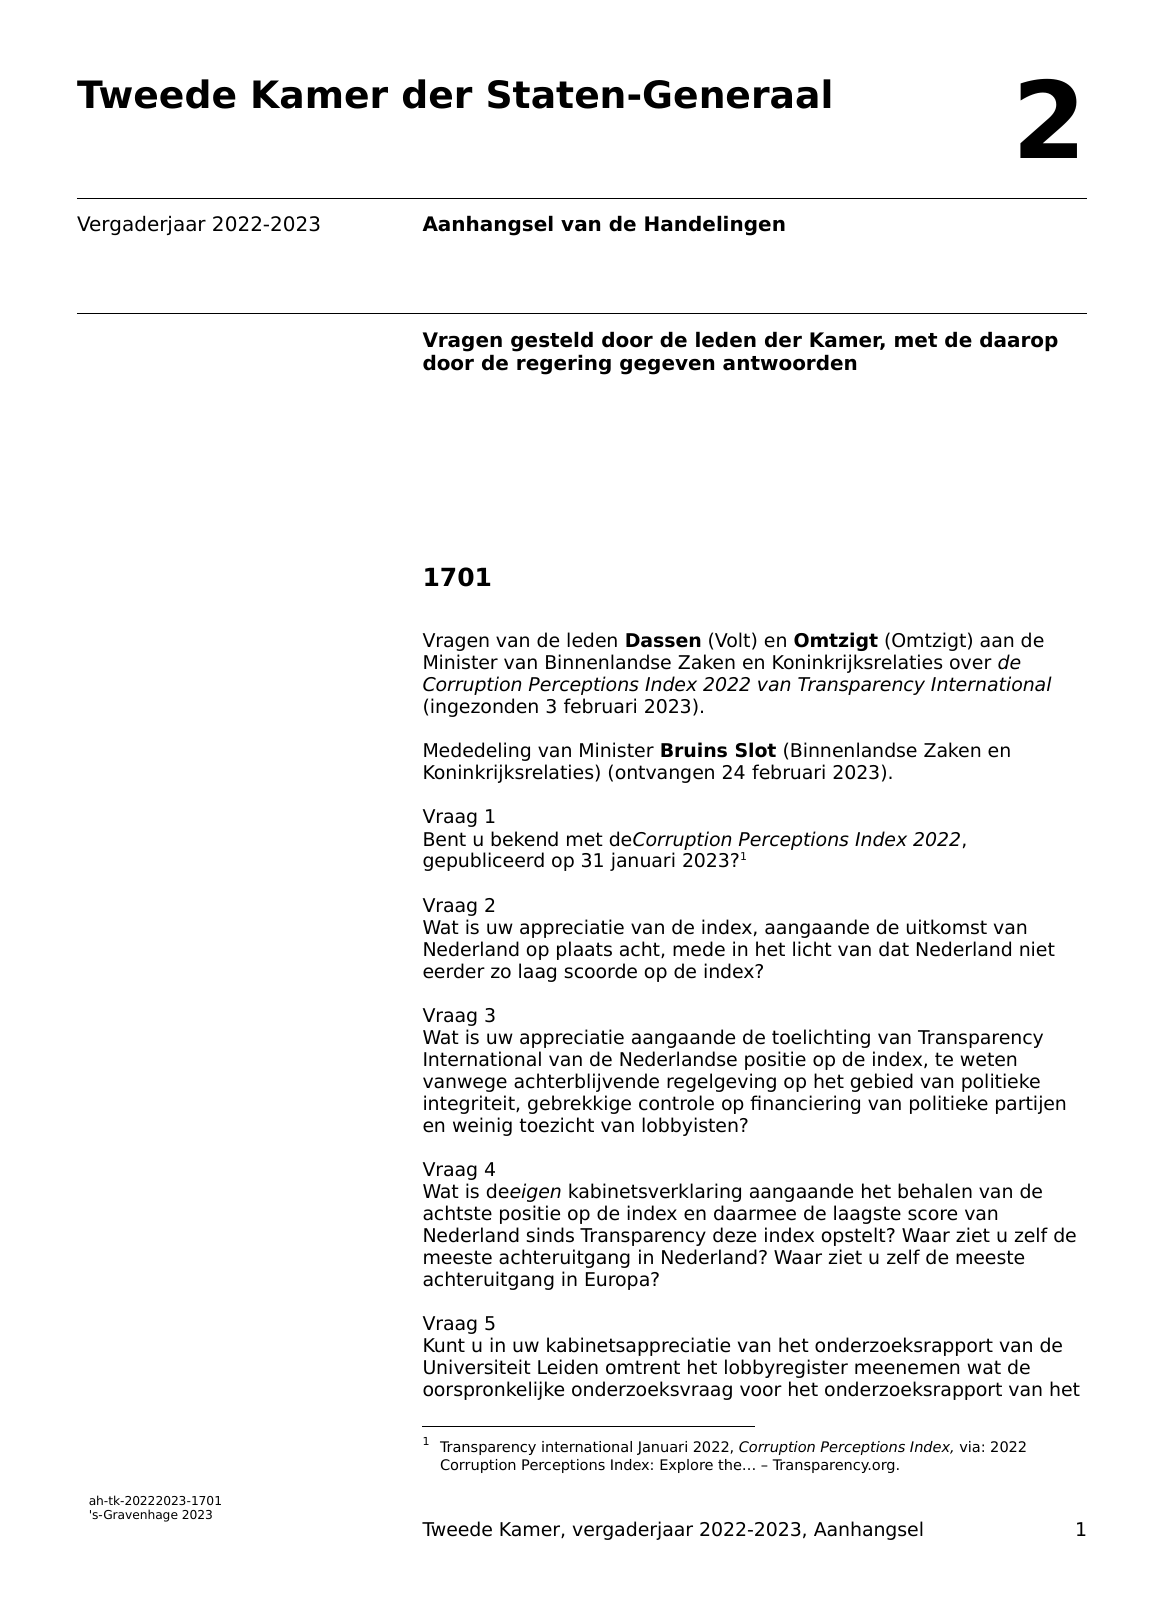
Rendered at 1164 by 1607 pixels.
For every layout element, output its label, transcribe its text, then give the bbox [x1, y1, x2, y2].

text Vragen van de leden Dassen (Volt) en Omtzigt (Omtzigt) aan de Minister van Binnenlandse Zaken en Koninkrijksrelaties over de Corruption Perceptions Index 2022 van Transparency International (ingezonden 3 februari 2023). [422, 630, 1087, 718]
text Wat is deeigen kabinetsverklaring aangaande het behalen van de achtste positie op de index en daarmee de laagste score van Nederland sinds Transparency deze index opstelt? Waar ziet u zelf de meeste achteruitgang in Nederland? Waar ziet u zelf de meeste achteruitgang in Europa? [422, 1181, 1087, 1291]
table_cell [77, 314, 422, 375]
text Wat is uw appreciatie van de index, aangaande de uitkomst van Nederland op plaats acht, mede in het licht van dat Nederland niet eerder zo laag scoorde op de index? [422, 917, 1087, 982]
text Vraag 3 [422, 1005, 1087, 1027]
text Vraag 5 [422, 1313, 1087, 1335]
table_header 2 [886, 59, 1087, 198]
text Bent u bekend met deCorruption Perceptions Index 2022, gepubliceerd op 31 januari 2023? [422, 828, 1087, 872]
text 's-Gravenhage 2023 [88, 1508, 323, 1522]
text Kunt u in uw kabinetsappreciatie van het onderzoeksrapport van de Universiteit Leiden omtrent het lobbyregister meenemen wat de oorspronkelijke onderzoeksvraag voor het onderzoeksrapport van het [422, 1335, 1087, 1401]
text Mededeling van Minister Bruins Slot (Binnenlandse Zaken en Koninkrijksrelaties) (ontvangen 24 februari 2023). [422, 740, 1087, 784]
text Transparency international Januari 2022, Corruption Perceptions Index, via: 2022 Corruption Perceptions Index: Explore the… – Transparency.org. [422, 1435, 1087, 1474]
table_cell Vergaderjaar 2022-2023 [77, 199, 422, 313]
text 1701 [422, 563, 1087, 592]
text Wat is uw appreciatie aangaande de toelichting van Transparency International van de Nederlandse positie op de index, te weten vanwege achterblijvende regelgeving op het gebied van politieke integriteit, gebrekkige controle op financiering van politieke partijen en weinig toezicht van lobbyisten? [422, 1027, 1087, 1137]
text Vraag 1 [422, 806, 1087, 828]
text Vraag 2 [422, 894, 1087, 917]
text ah-tk-20222023-1701 [88, 1494, 323, 1508]
text Vraag 4 [422, 1159, 1087, 1181]
table_cell Aanhangsel van de Handelingen [422, 199, 1087, 313]
table_header Tweede Kamer der Staten-Generaal [77, 59, 886, 198]
table_cell Vragen gesteld door de leden der Kamer, met de daarop door de regering gegeven antwoorden [422, 314, 1087, 375]
